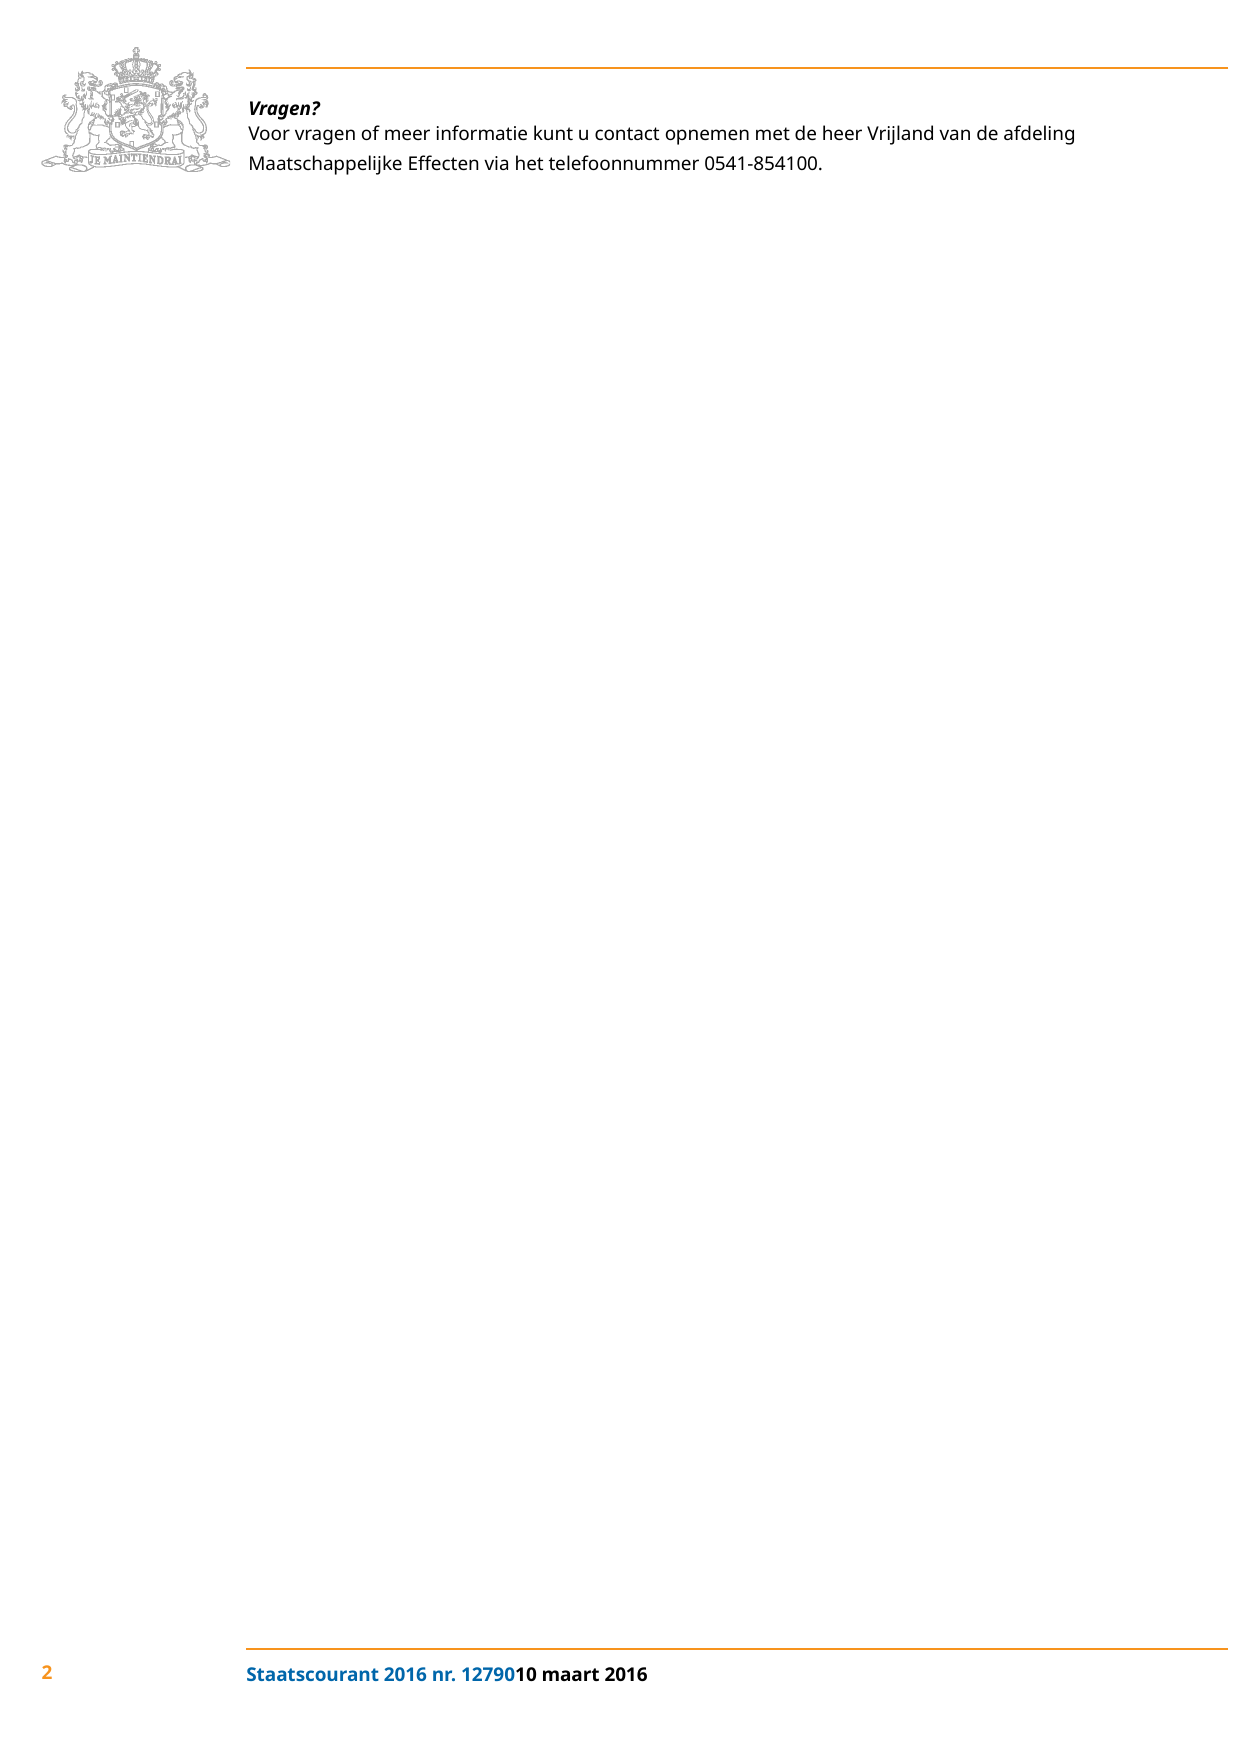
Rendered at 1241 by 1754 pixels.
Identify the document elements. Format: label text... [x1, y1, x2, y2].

picture [41, 47, 231, 172]
text Vragen? [248, 95, 1152, 121]
text Voor vragen of meer informatie kunt u contact opnemen met de heer Vrijland van de afdeling Maatschappelijke Effecten via het telefoonnummer 0541-854100. [248, 121, 1152, 176]
